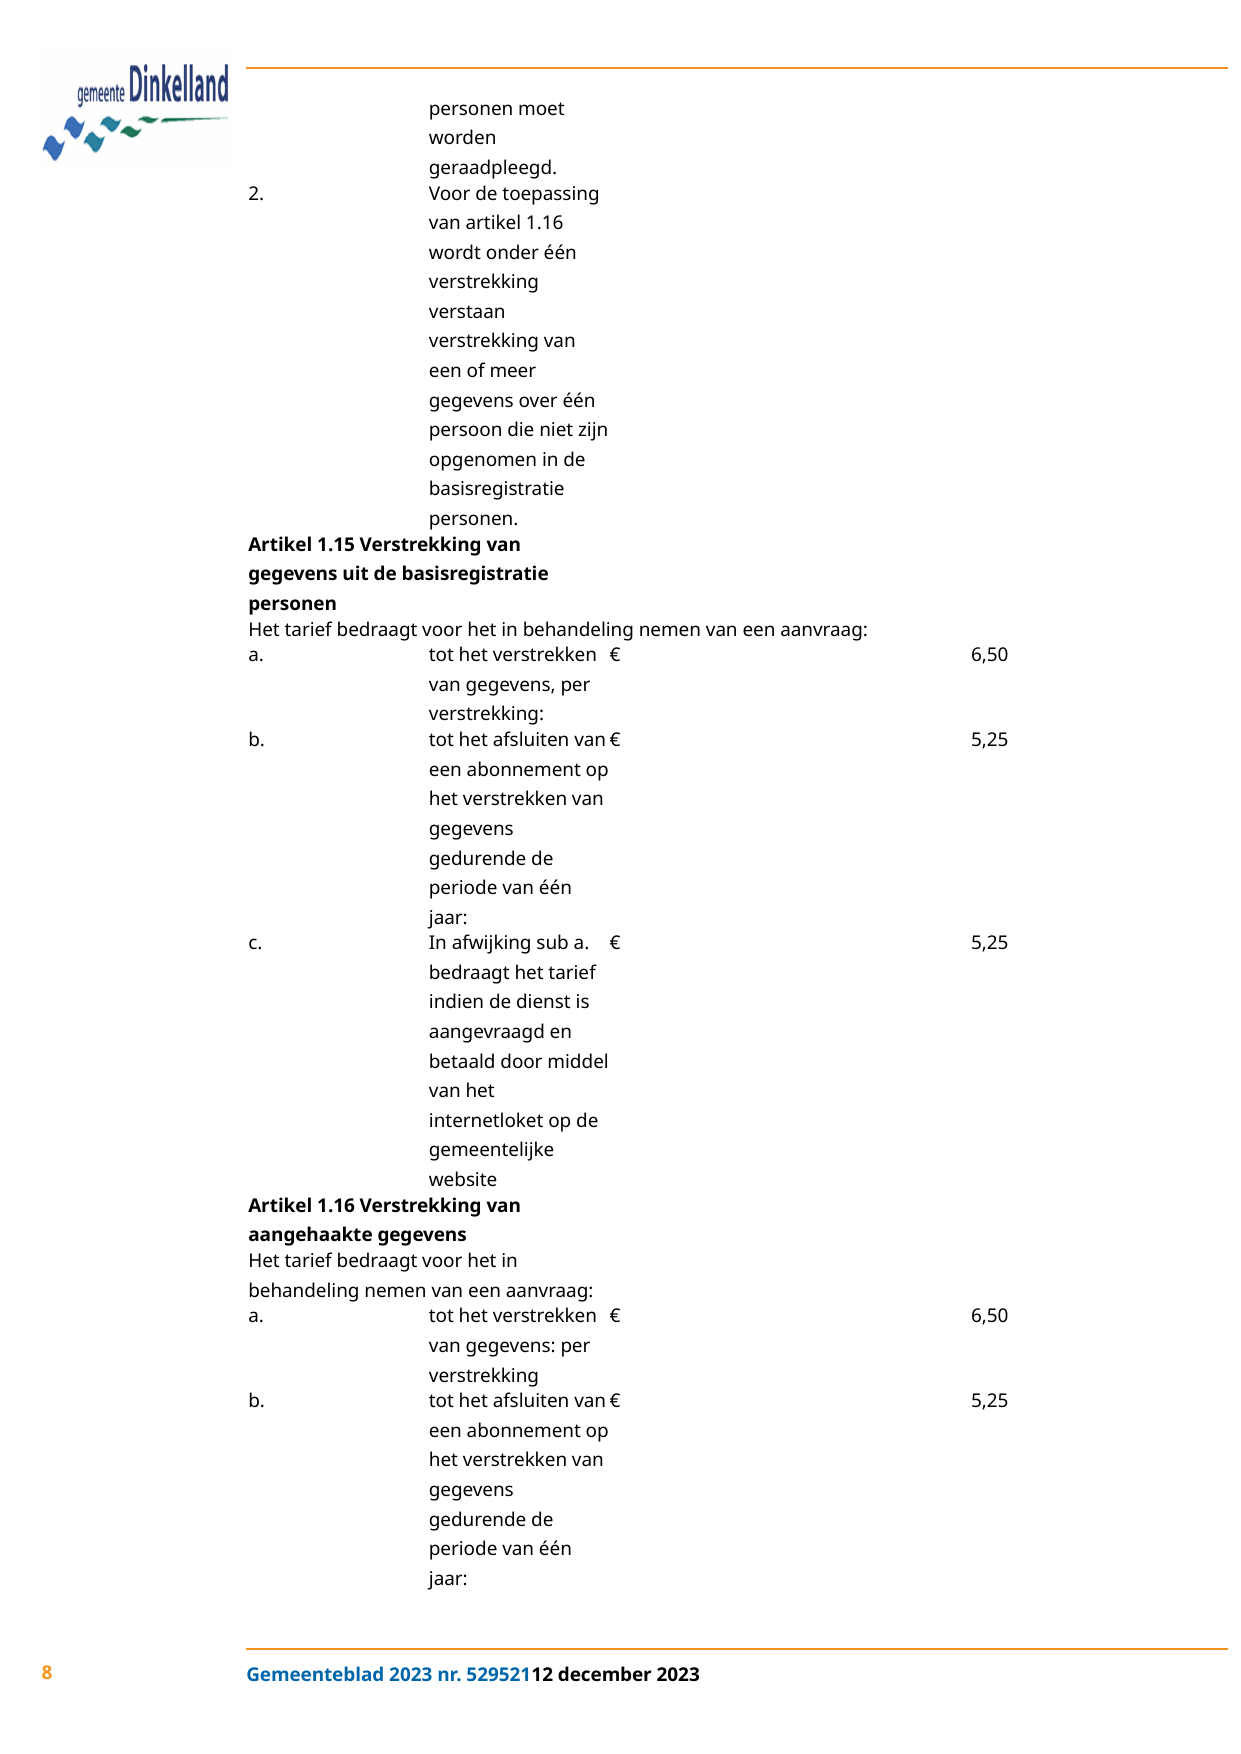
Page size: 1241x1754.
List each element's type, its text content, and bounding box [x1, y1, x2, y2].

table_cell [609, 95, 971, 180]
table_cell € [609, 641, 971, 726]
table_cell In afwijking sub a. bedraagt het tarief indien de dienst is aangevraagd en betaald door middel van het internetloket op de gemeentelijke website [429, 930, 609, 1192]
table_cell € [609, 1303, 971, 1387]
table_cell a. [248, 1303, 429, 1387]
picture [41, 47, 231, 172]
table_cell tot het verstrekken van gegevens, per verstrekking: [429, 641, 609, 726]
table_cell Artikel 1.15 Verstrekking van gegevens uit de basisregistratie personen [248, 531, 609, 616]
table_cell [609, 531, 971, 616]
table_cell [248, 95, 429, 180]
table_cell 2. [248, 180, 429, 531]
table_cell 5,25 [971, 1388, 1152, 1591]
table_cell tot het afsluiten van een abonnement op het verstrekken van gegevens gedurende de periode van één jaar: [429, 1388, 609, 1591]
table_cell personen moet worden geraadpleegd. [429, 95, 609, 180]
table_cell c. [248, 930, 429, 1192]
table_cell tot het verstrekken van gegevens: per verstrekking [429, 1303, 609, 1387]
table_cell [609, 1247, 971, 1303]
table_cell [609, 1192, 971, 1247]
table_cell 5,25 [971, 930, 1152, 1192]
table_cell 5,25 [971, 726, 1152, 929]
table_cell 6,50 [971, 641, 1152, 726]
table_cell Het tarief bedraagt voor het in behandeling nemen van een aanvraag: [248, 616, 971, 641]
table_cell a. [248, 641, 429, 726]
table_cell € [609, 930, 971, 1192]
table_cell tot het afsluiten van een abonnement op het verstrekken van gegevens gedurende de periode van één jaar: [429, 726, 609, 929]
table_cell Artikel 1.16 Verstrekking van aangehaakte gegevens [248, 1192, 609, 1247]
table_cell [971, 95, 1152, 180]
table_cell b. [248, 1388, 429, 1591]
table_cell b. [248, 726, 429, 929]
table_cell [971, 1247, 1152, 1303]
table_cell € [609, 1388, 971, 1591]
table_cell [971, 531, 1152, 616]
table_cell [609, 180, 971, 531]
table_cell [971, 616, 1152, 641]
table_cell Voor de toepassing van artikel 1.16 wordt onder één verstrekking verstaan verstrekking van een of meer gegevens over één persoon die niet zijn opgenomen in de basisregistratie personen. [429, 180, 609, 531]
table_cell Het tarief bedraagt voor het in behandeling nemen van een aanvraag: [248, 1247, 609, 1303]
table_cell [971, 180, 1152, 531]
table_cell [971, 1192, 1152, 1247]
table_cell € [609, 726, 971, 929]
table_cell 6,50 [971, 1303, 1152, 1387]
